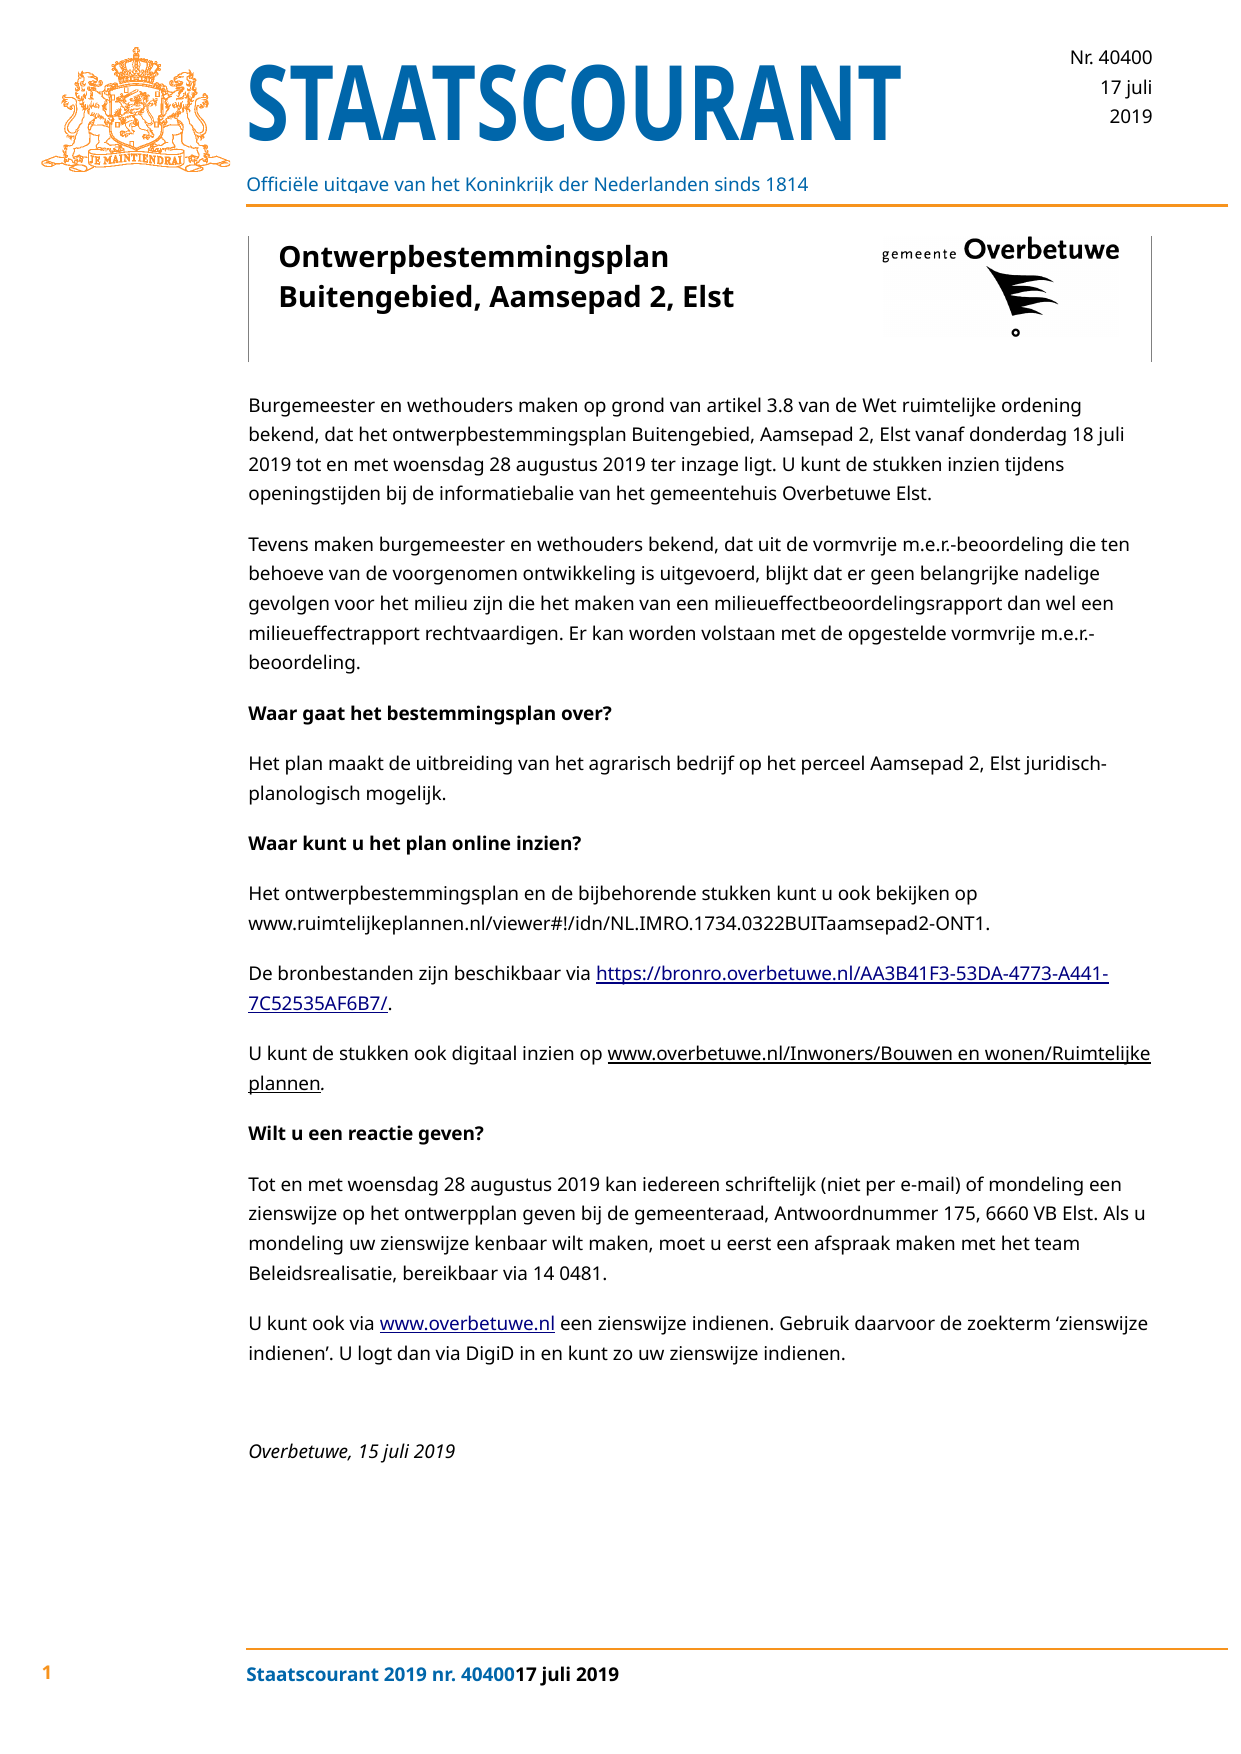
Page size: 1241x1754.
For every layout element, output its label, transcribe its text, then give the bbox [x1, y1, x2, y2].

table_header [850, 236, 1151, 362]
text Overbetuwe, 15 juli 2019 [248, 1438, 1152, 1464]
text Waar gaat het bestemmingsplan over? [248, 700, 1152, 726]
table_header Ontwerpbestemmingsplan Buitengebied, Aamsepad 2, Elst [249, 236, 850, 362]
text Het ontwerpbestemmingsplan en de bijbehorende stukken kunt u ook bekijken op www.ruimtelijkeplannen.nl/viewer#!/idn/NL.IMRO.1734.0322BUITaamsepad2-ONT1. [248, 881, 1152, 936]
text U kunt de stukken ook digitaal inzien op www.overbetuwe.nl/Inwoners/Bouwen en wonen/Ruimtelijke plannen. [248, 1041, 1152, 1096]
text Tot en met woensdag 28 augustus 2019 kan iedereen schriftelijk (niet per e-mail) of mondeling een zienswijze op het ontwerpplan geven bij de gemeenteraad, Antwoordnummer 175, 6660 VB Elst. Als u mondeling uw zienswijze kenbaar wilt maken, moet u eerst een afspraak maken met het team Beleidsrealisatie, bereikbaar via 14 0481. [248, 1171, 1152, 1286]
text Wilt u een reactie geven? [248, 1121, 1152, 1146]
picture [41, 47, 231, 172]
text Het plan maakt de uitbreiding van het agrarisch bedrijf op het perceel Aamsepad 2, Elst juridisch-planologisch mogelijk. [248, 750, 1152, 806]
picture [882, 236, 1119, 337]
text Burgemeester en wethouders maken op grond van artikel 3.8 van de Wet ruimtelijke ordening bekend, dat het ontwerpbestemmingsplan Buitengebied, Aamsepad 2, Elst vanaf donderdag 18 juli 2019 tot en met woensdag 28 augustus 2019 ter inzage ligt. U kunt de stukken inzien tijdens openingstijden bij de informatiebalie van het gemeentehuis Overbetuwe Elst. [248, 392, 1152, 506]
text Waar kunt u het plan online inzien? [248, 830, 1152, 856]
text U kunt ook via www.overbetuwe.nl een zienswijze indienen. Gebruik daarvoor de zoekterm ‘zienswijze indienen’. U logt dan via DigiD in en kunt zo uw zienswijze indienen. [248, 1310, 1152, 1366]
text De bronbestanden zijn beschikbaar via https://bronro.overbetuwe.nl/AA3B41F3-53DA-4773-A441-7C52535AF6B7/. [248, 961, 1152, 1016]
text Tevens maken burgemeester en wethouders bekend, dat uit de vormvrije m.e.r.-beoordeling die ten behoeve van de voorgenomen ontwikkeling is uitgevoerd, blijkt dat er geen belangrijke nadelige gevolgen voor het milieu zijn die het maken van een milieueffectbeoordelingsrapport dan wel een milieueffectrapport rechtvaardigen. Er kan worden volstaan met de opgestelde vormvrije m.e.r.-beoordeling. [248, 531, 1152, 675]
